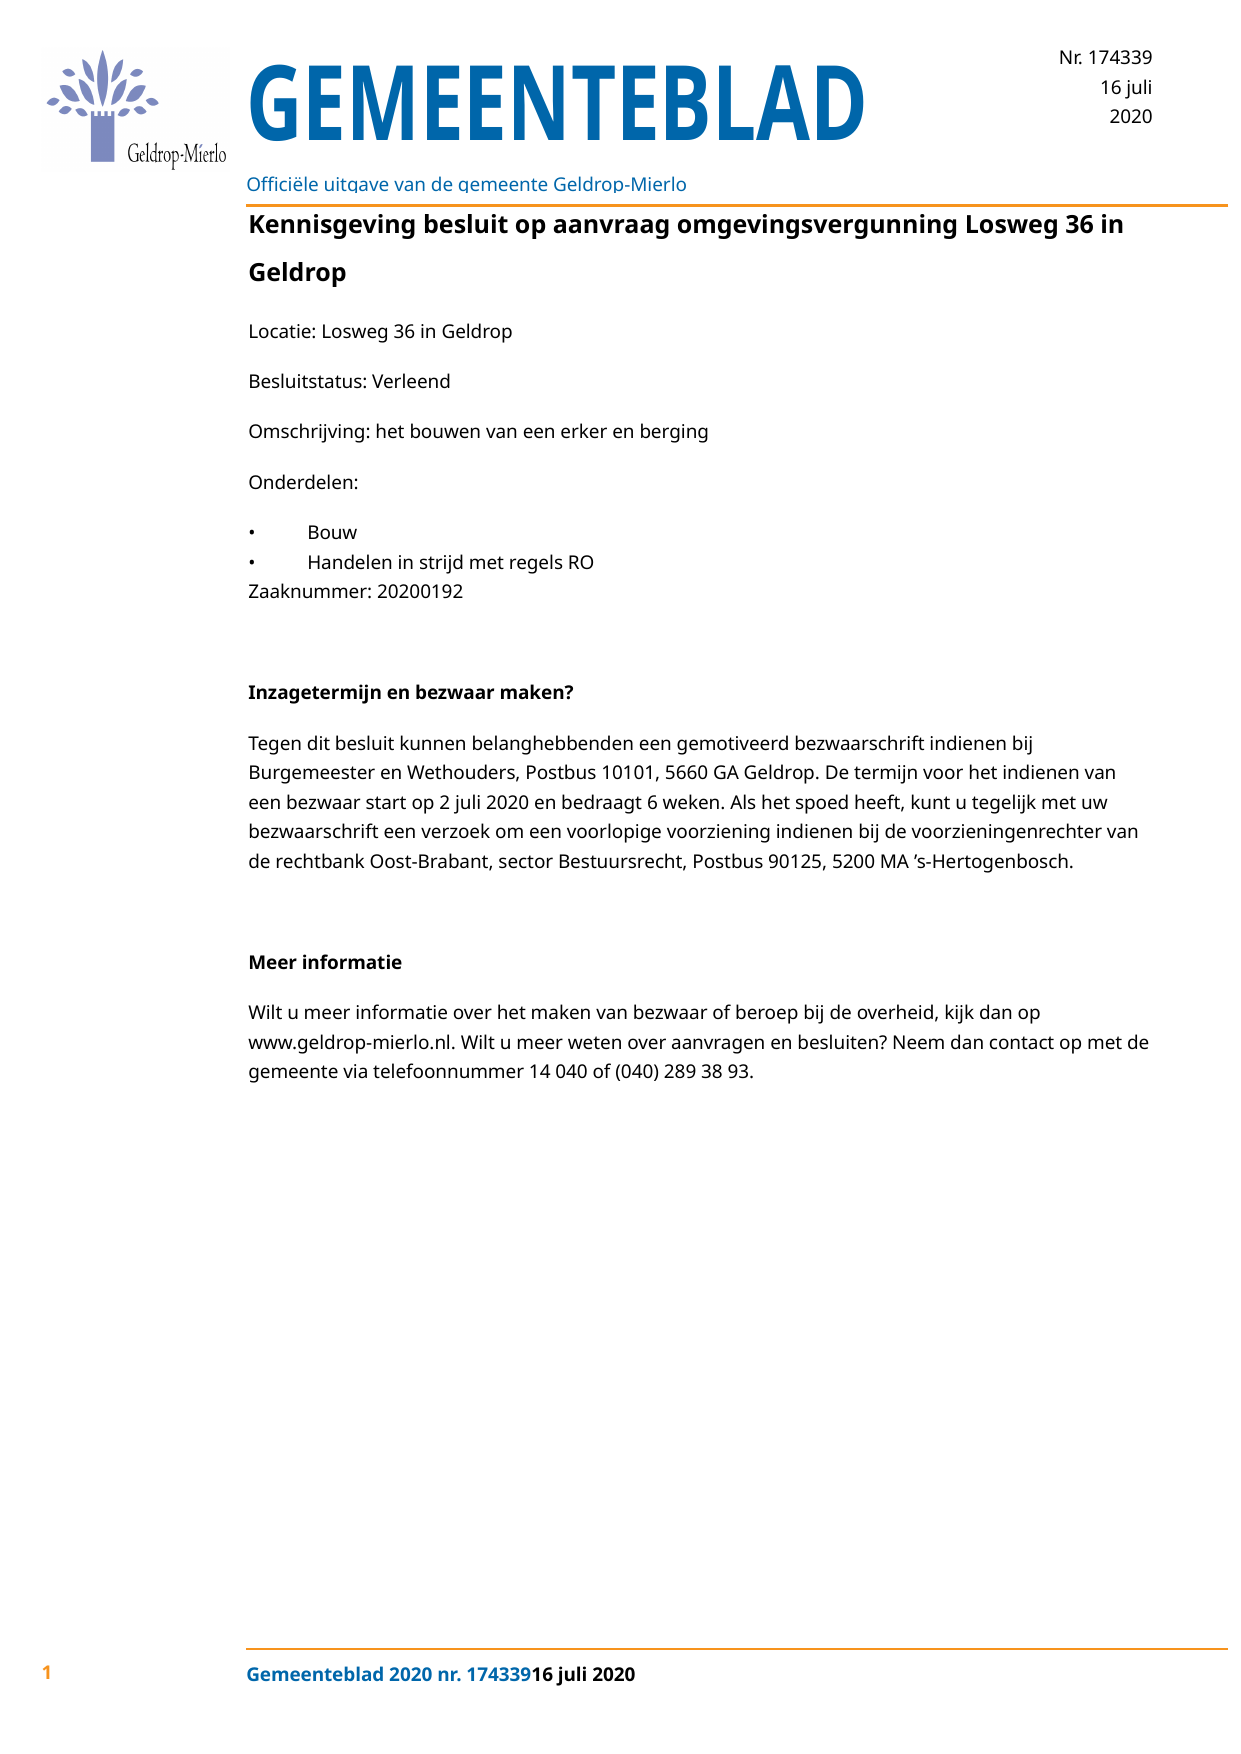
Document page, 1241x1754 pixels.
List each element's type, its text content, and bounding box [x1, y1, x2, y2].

text Tegen dit besluit kunnen belanghebbenden een gemotiveerd bezwaarschrift indienen bij Burgemeester en Wethouders, Postbus 10101, 5660 GA Geldrop. De termijn voor het indienen van een bezwaar start op 2 juli 2020 en bedraagt 6 weken. Als het spoed heeft, kunt u tegelijk met uw bezwaarschrift een verzoek om een voorlopige voorziening indienen bij de voorzieningenrechter van de rechtbank Oost-Brabant, sector Bestuursrecht, Postbus 90125, 5200 MA ’s-Hertogenbosch. [248, 730, 1152, 874]
text Locatie: Losweg 36 in Geldrop [248, 318, 1152, 344]
list Bouw [248, 519, 1152, 545]
text Inzagetermijn en bezwaar maken? [248, 679, 1152, 705]
text Onderdelen: [248, 469, 1152, 495]
text Kennisgeving besluit op aanvraag omgevingsvergunning Losweg 36 in Geldrop [248, 207, 1152, 288]
text Meer informatie [248, 949, 1152, 975]
text Zaaknummer: 20200192 [248, 579, 1152, 604]
text Omschrijving: het bouwen van een erker en berging [248, 419, 1152, 444]
list Handelen in strijd met regels RO [248, 549, 1152, 575]
text Wilt u meer informatie over het maken van bezwaar of beroep bij de overheid, kijk dan op www.geldrop-mierlo.nl. Wilt u meer weten over aanvragen en besluiten? Neem dan contact op met de gemeente via telefoonnummer 14 040 of (040) 289 38 93. [248, 999, 1152, 1084]
picture [41, 47, 231, 172]
text Besluitstatus: Verleend [248, 368, 1152, 394]
